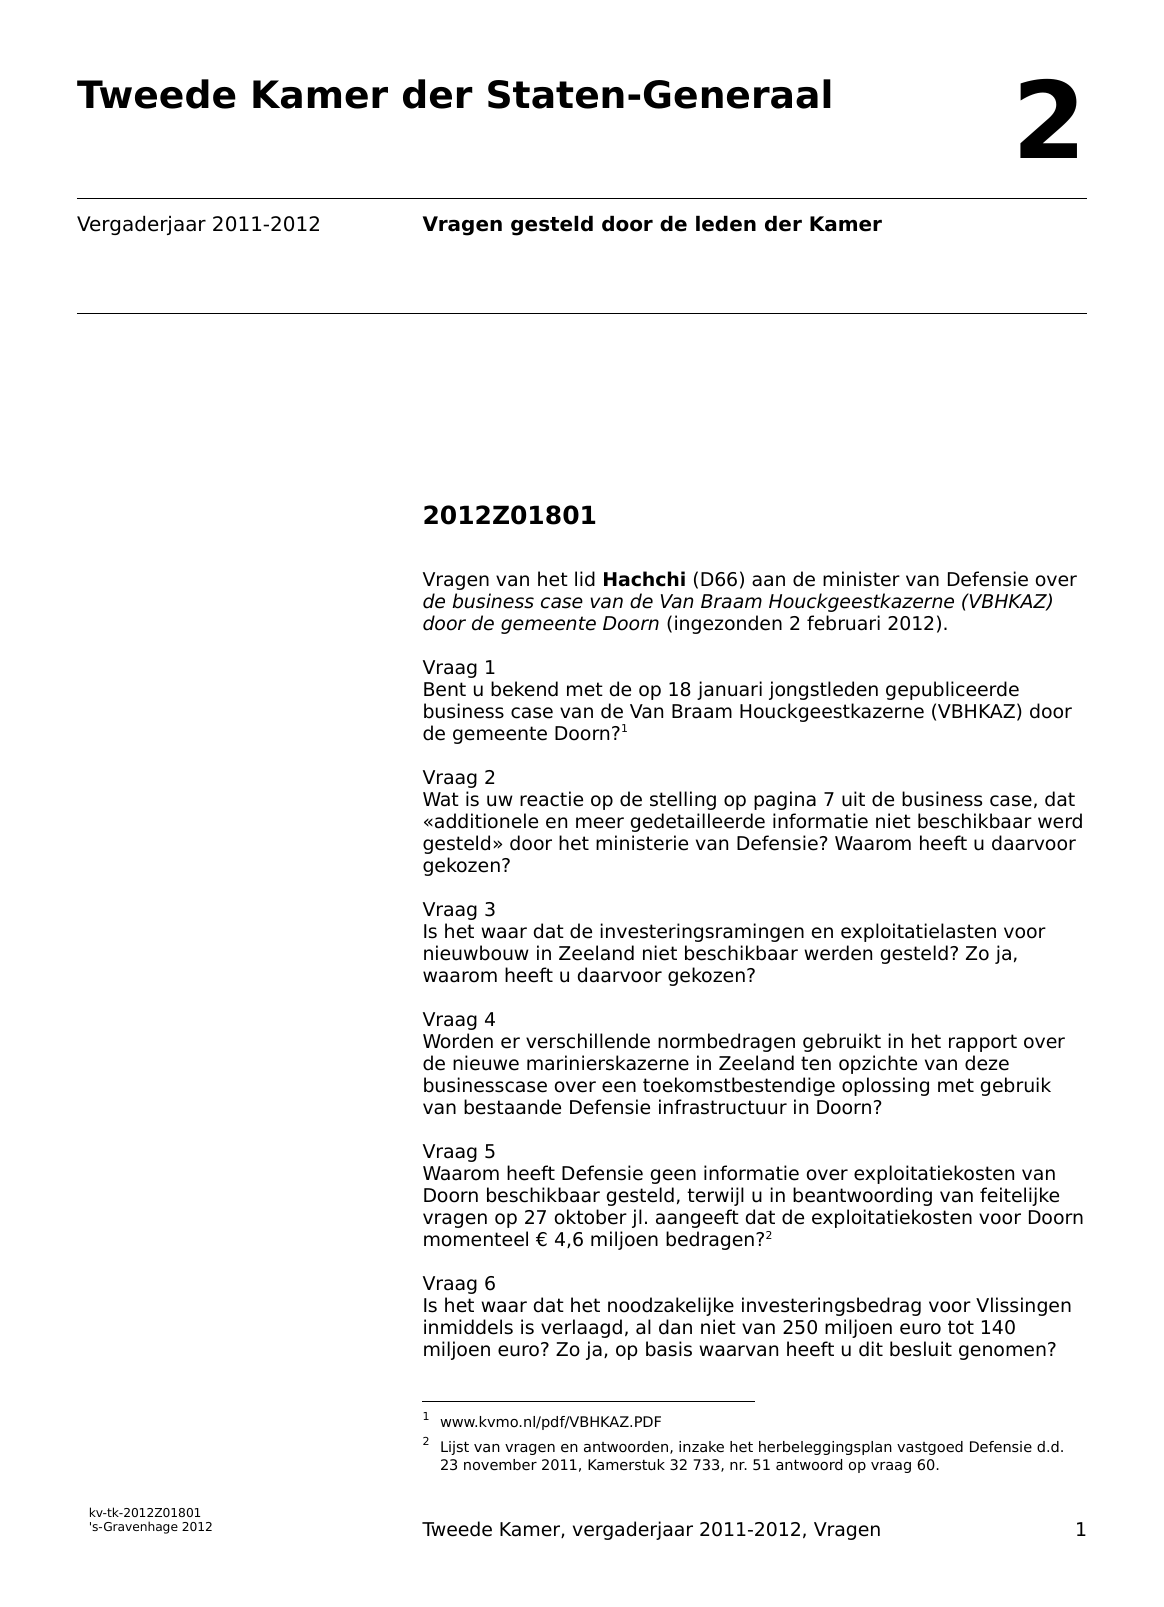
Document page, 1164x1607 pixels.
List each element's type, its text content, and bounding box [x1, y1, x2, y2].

text Is het waar dat het noodzakelijke investeringsbedrag voor Vlissingen inmiddels is verlaagd, al dan niet van 250 miljoen euro tot 140 miljoen euro? Zo ja, op basis waarvan heeft u dit besluit genomen? [422, 1295, 1087, 1361]
table_cell Vragen gesteld door de leden der Kamer [422, 199, 1087, 313]
table_cell Vergaderjaar 2011-2012 [77, 199, 422, 313]
text Vraag 3 [422, 899, 1087, 921]
text Wat is uw reactie op de stelling op pagina 7 uit de business case, dat «additionele en meer gedetailleerde informatie niet beschikbaar werd gesteld» door het ministerie van Defensie? Waarom heeft u daarvoor gekozen? [422, 789, 1087, 877]
text Bent u bekend met de op 18 januari jongstleden gepubliceerde business case van de Van Braam Houckgeestkazerne (VBHKAZ) door de gemeente Doorn? [422, 679, 1087, 745]
text Vragen van het lid Hachchi (D66) aan de minister van Defensie over de business case van de Van Braam Houckgeestkazerne (VBHKAZ) door de gemeente Doorn (ingezonden 2 februari 2012). [422, 569, 1087, 635]
text www.kvmo.nl/pdf/VBHKAZ.PDF [422, 1410, 1087, 1432]
text 2012Z01801 [422, 501, 1087, 531]
text Vraag 4 [422, 1009, 1087, 1031]
table_header 2 [886, 59, 1087, 198]
text Vraag 6 [422, 1273, 1087, 1295]
text kv-tk-2012Z01801 [88, 1506, 323, 1520]
table_header Tweede Kamer der Staten-Generaal [77, 59, 886, 198]
text Vraag 2 [422, 767, 1087, 789]
text Lijst van vragen en antwoorden, inzake het herbeleggingsplan vastgoed Defensie d.d. 23 november 2011, Kamerstuk 32 733, nr. 51 antwoord op vraag 60. [422, 1435, 1087, 1474]
text Vraag 5 [422, 1141, 1087, 1163]
text Vraag 1 [422, 657, 1087, 679]
text Is het waar dat de investeringsramingen en exploitatielasten voor nieuwbouw in Zeeland niet beschikbaar werden gesteld? Zo ja, waarom heeft u daarvoor gekozen? [422, 921, 1087, 987]
text Waarom heeft Defensie geen informatie over exploitatiekosten van Doorn beschikbaar gesteld, terwijl u in beantwoording van feitelijke vragen op 27 oktober jl. aangeeft dat de exploitatiekosten voor Doorn momenteel € 4,6 miljoen bedragen? [422, 1163, 1087, 1251]
text 's-Gravenhage 2012 [88, 1520, 323, 1534]
text Worden er verschillende normbedragen gebruikt in het rapport over de nieuwe marinierskazerne in Zeeland ten opzichte van deze businesscase over een toekomstbestendige oplossing met gebruik van bestaande Defensie infrastructuur in Doorn? [422, 1031, 1087, 1119]
